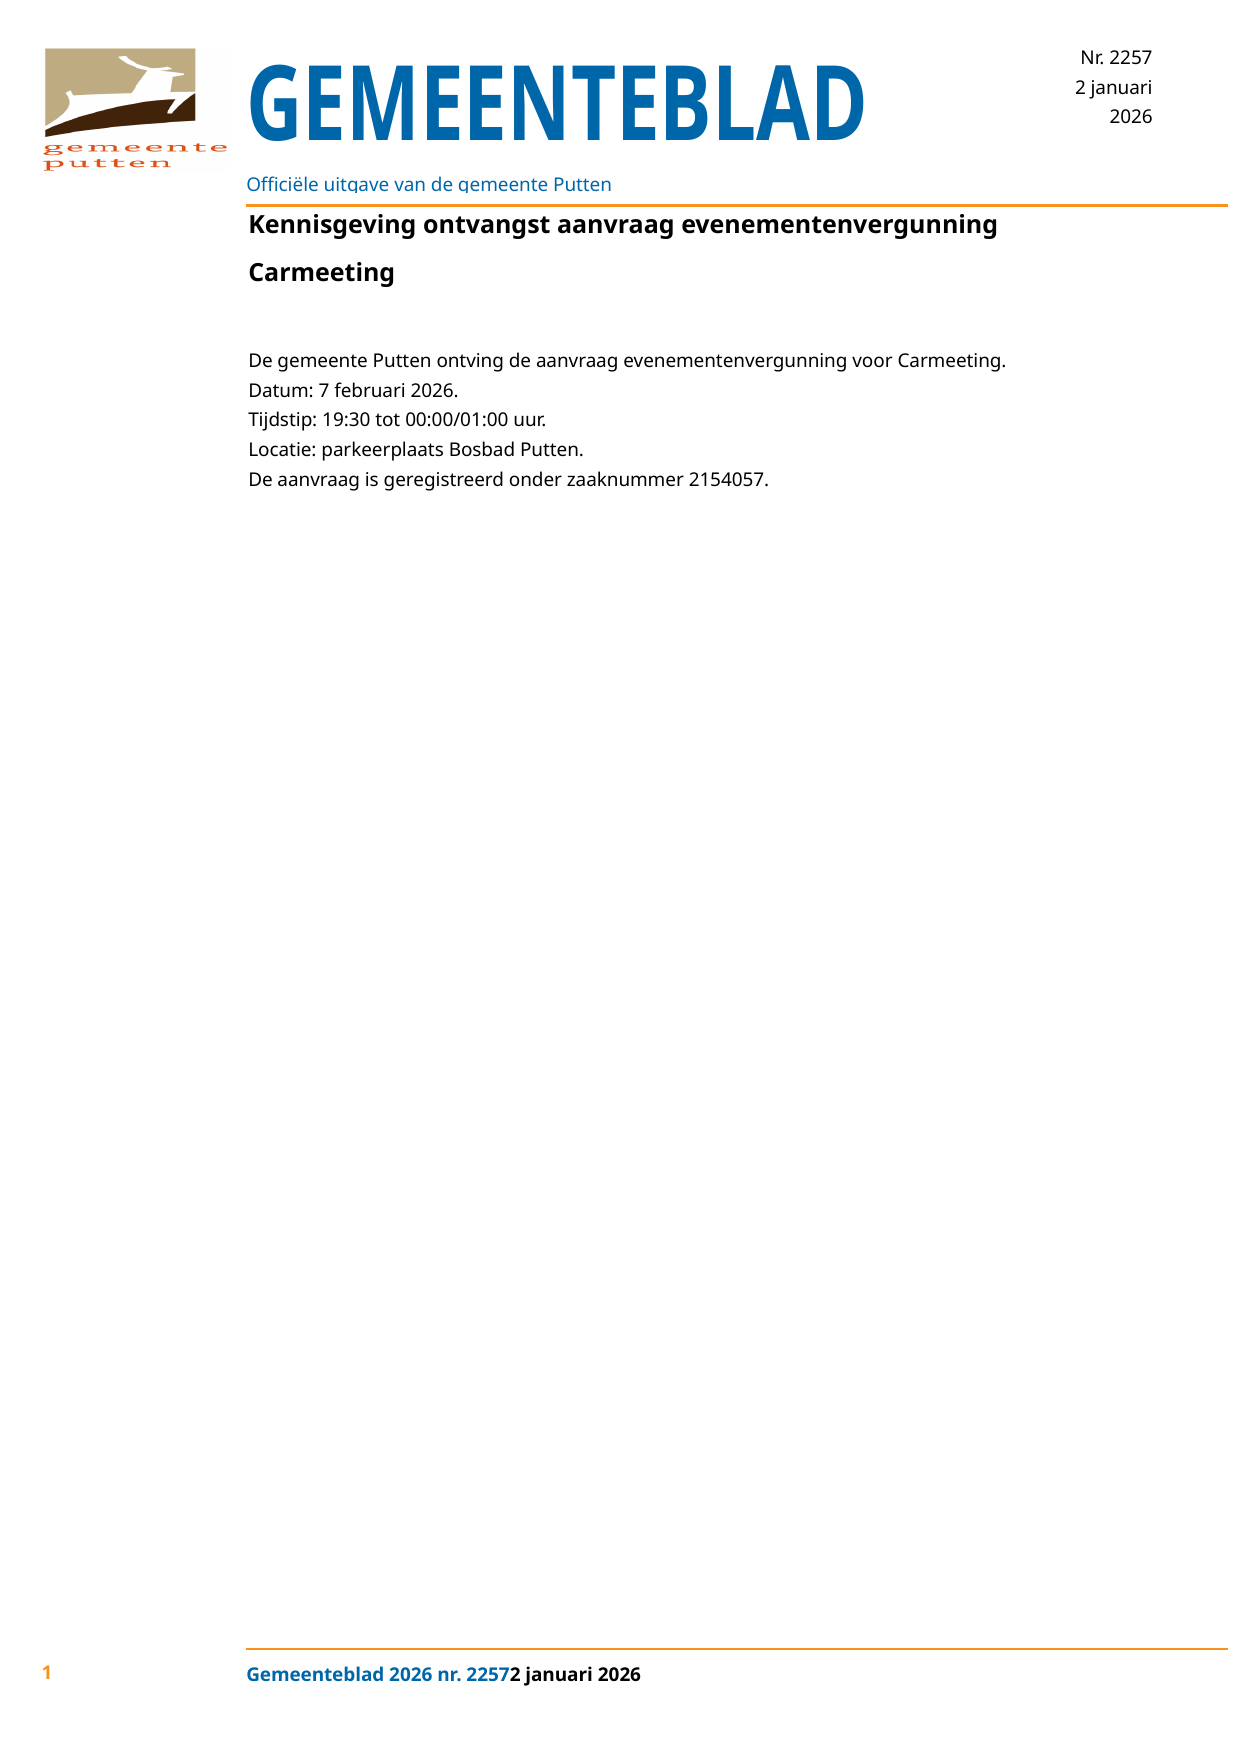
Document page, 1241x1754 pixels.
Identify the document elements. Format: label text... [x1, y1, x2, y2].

text Locatie: parkeerplaats Bosbad Putten. [248, 436, 1152, 462]
text Tijdstip: 19:30 tot 00:00/01:00 uur. [248, 407, 1152, 432]
text Kennisgeving ontvangst aanvraag evenementenvergunning Carmeeting [248, 207, 1152, 288]
text De aanvraag is geregistreerd onder zaaknummer 2154057. [248, 466, 1152, 492]
text Datum: 7 februari 2026. [248, 377, 1152, 403]
text De gemeente Putten ontving de aanvraag evenementenvergunning voor Carmeeting. [248, 347, 1152, 373]
picture [41, 47, 231, 172]
